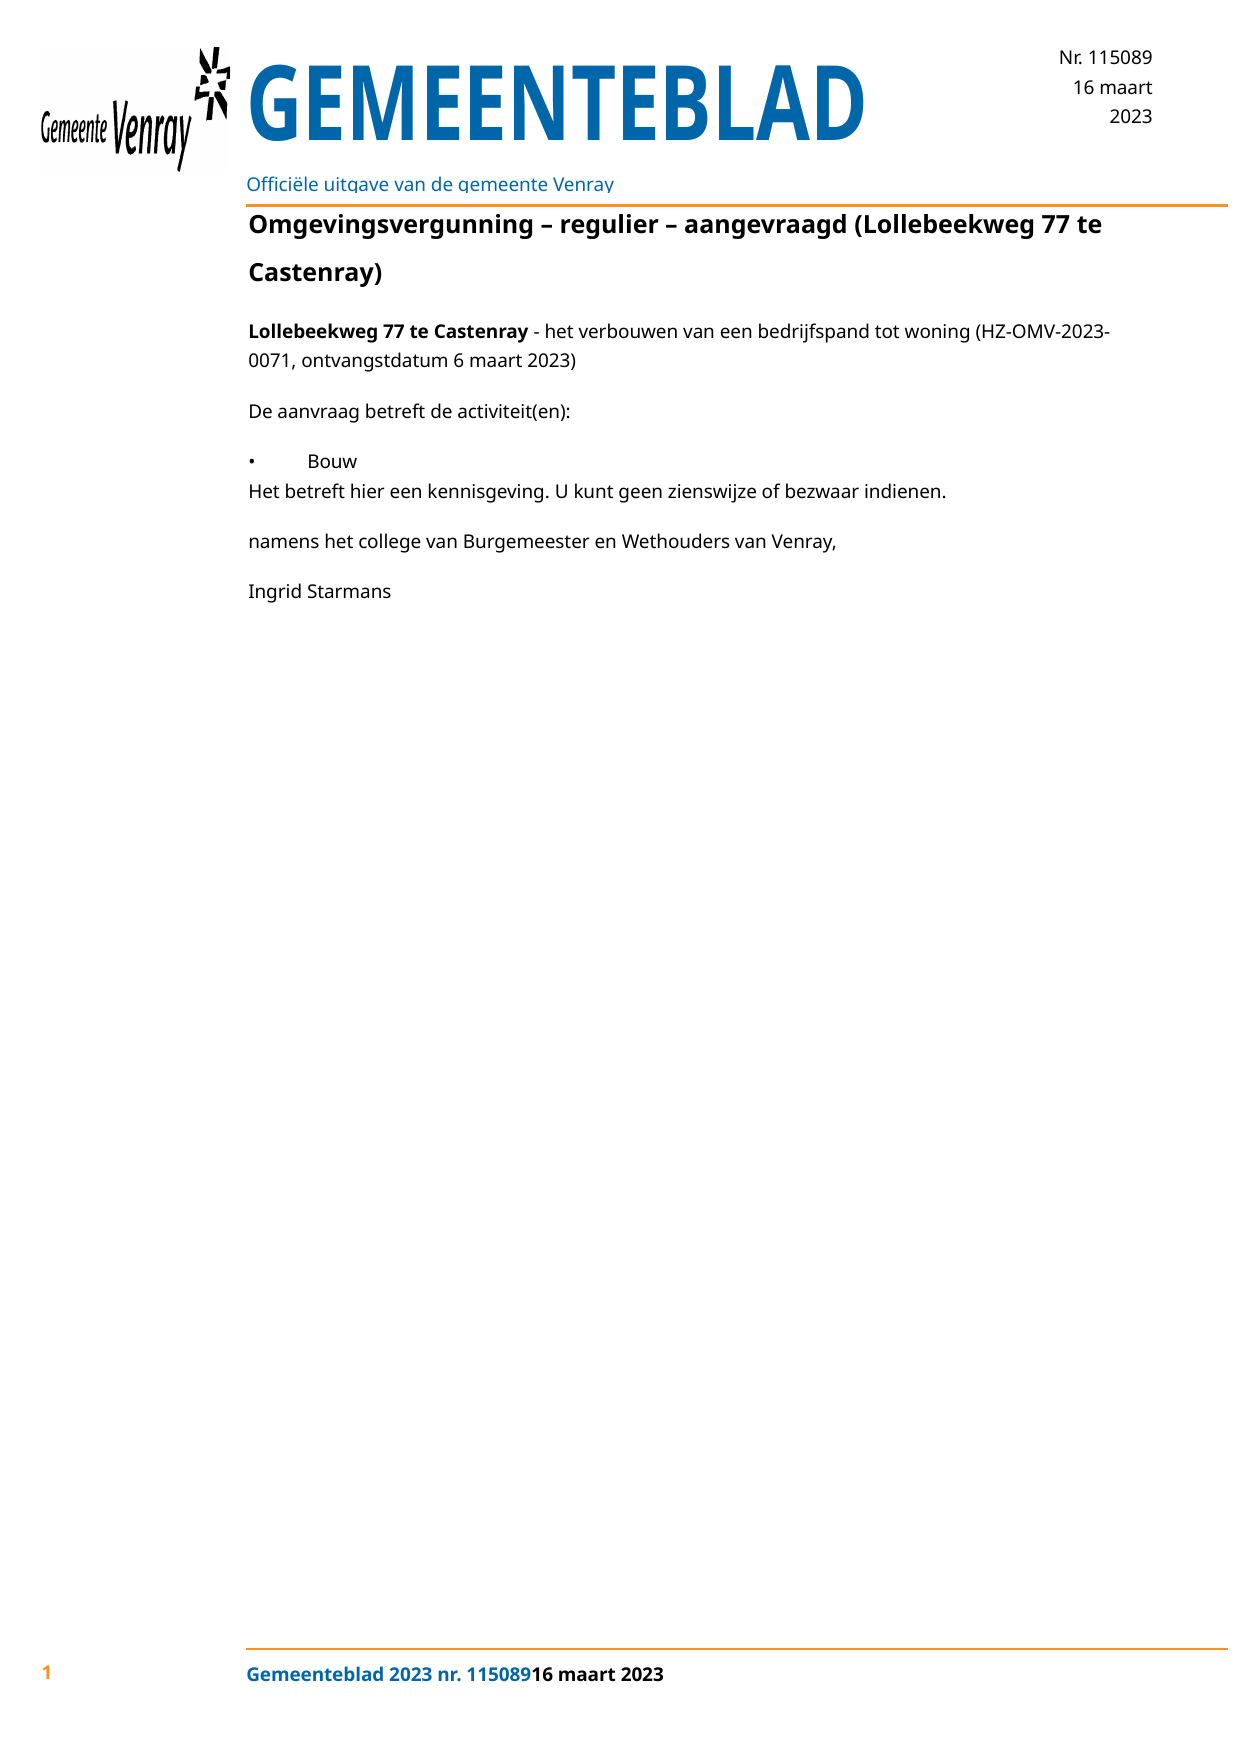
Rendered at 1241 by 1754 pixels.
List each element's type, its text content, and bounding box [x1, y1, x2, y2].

text Lollebeekweg 77 te Castenray - het verbouwen van een bedrijfspand tot woning (HZ-OMV-2023-0071, ontvangstdatum 6 maart 2023) [248, 318, 1152, 373]
list Bouw [248, 448, 1152, 474]
text Het betreft hier een kennisgeving. U kunt geen zienswijze of bezwaar indienen. [248, 478, 1152, 504]
text Ingrid Starmans [248, 579, 1152, 604]
picture [41, 47, 231, 172]
text namens het college van Burgemeester en Wethouders van Venray, [248, 528, 1152, 554]
text Omgevingsvergunning – regulier – aangevraagd (Lollebeekweg 77 te Castenray) [248, 207, 1152, 288]
text De aanvraag betreft de activiteit(en): [248, 398, 1152, 424]
